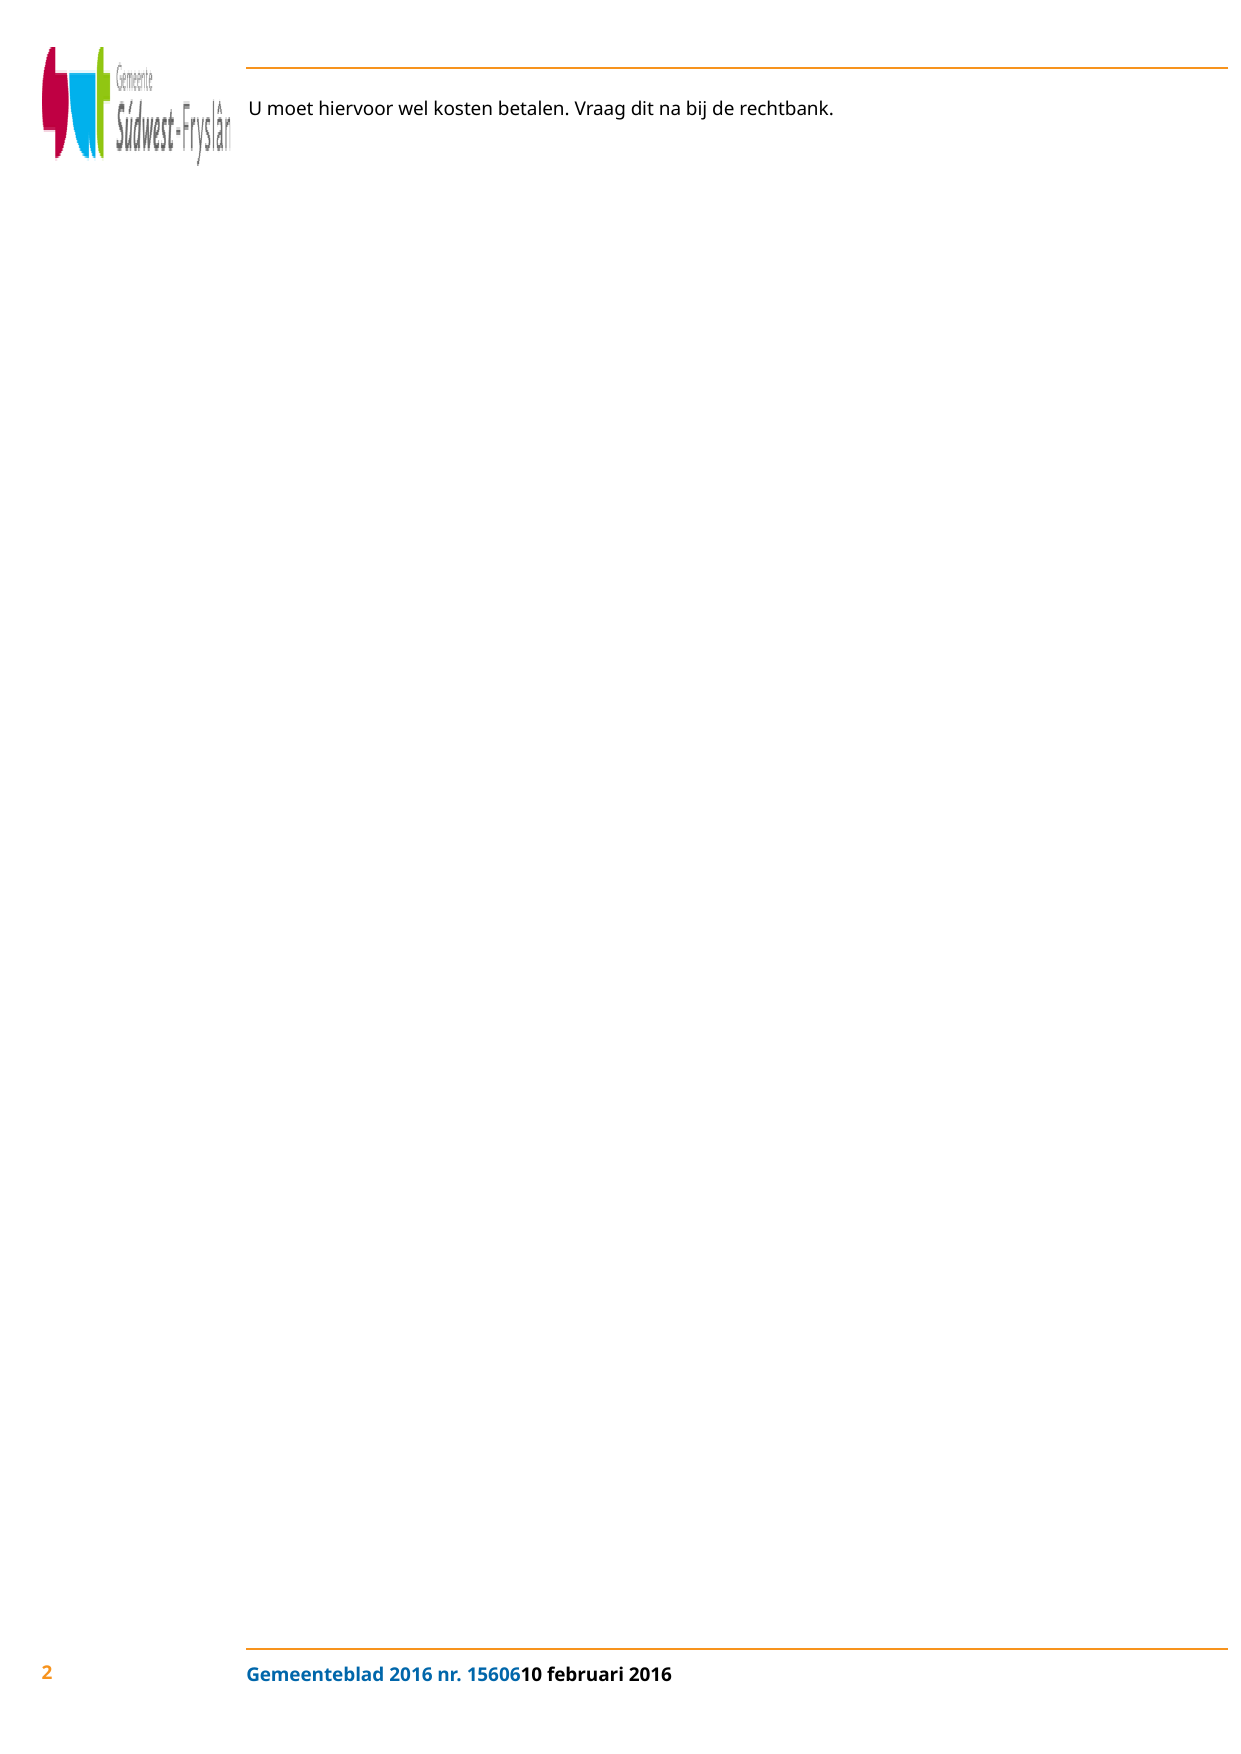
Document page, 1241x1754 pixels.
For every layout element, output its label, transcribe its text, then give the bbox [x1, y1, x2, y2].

picture [41, 47, 231, 172]
text U moet hiervoor wel kosten betalen. Vraag dit na bij de rechtbank. [248, 95, 1152, 121]
